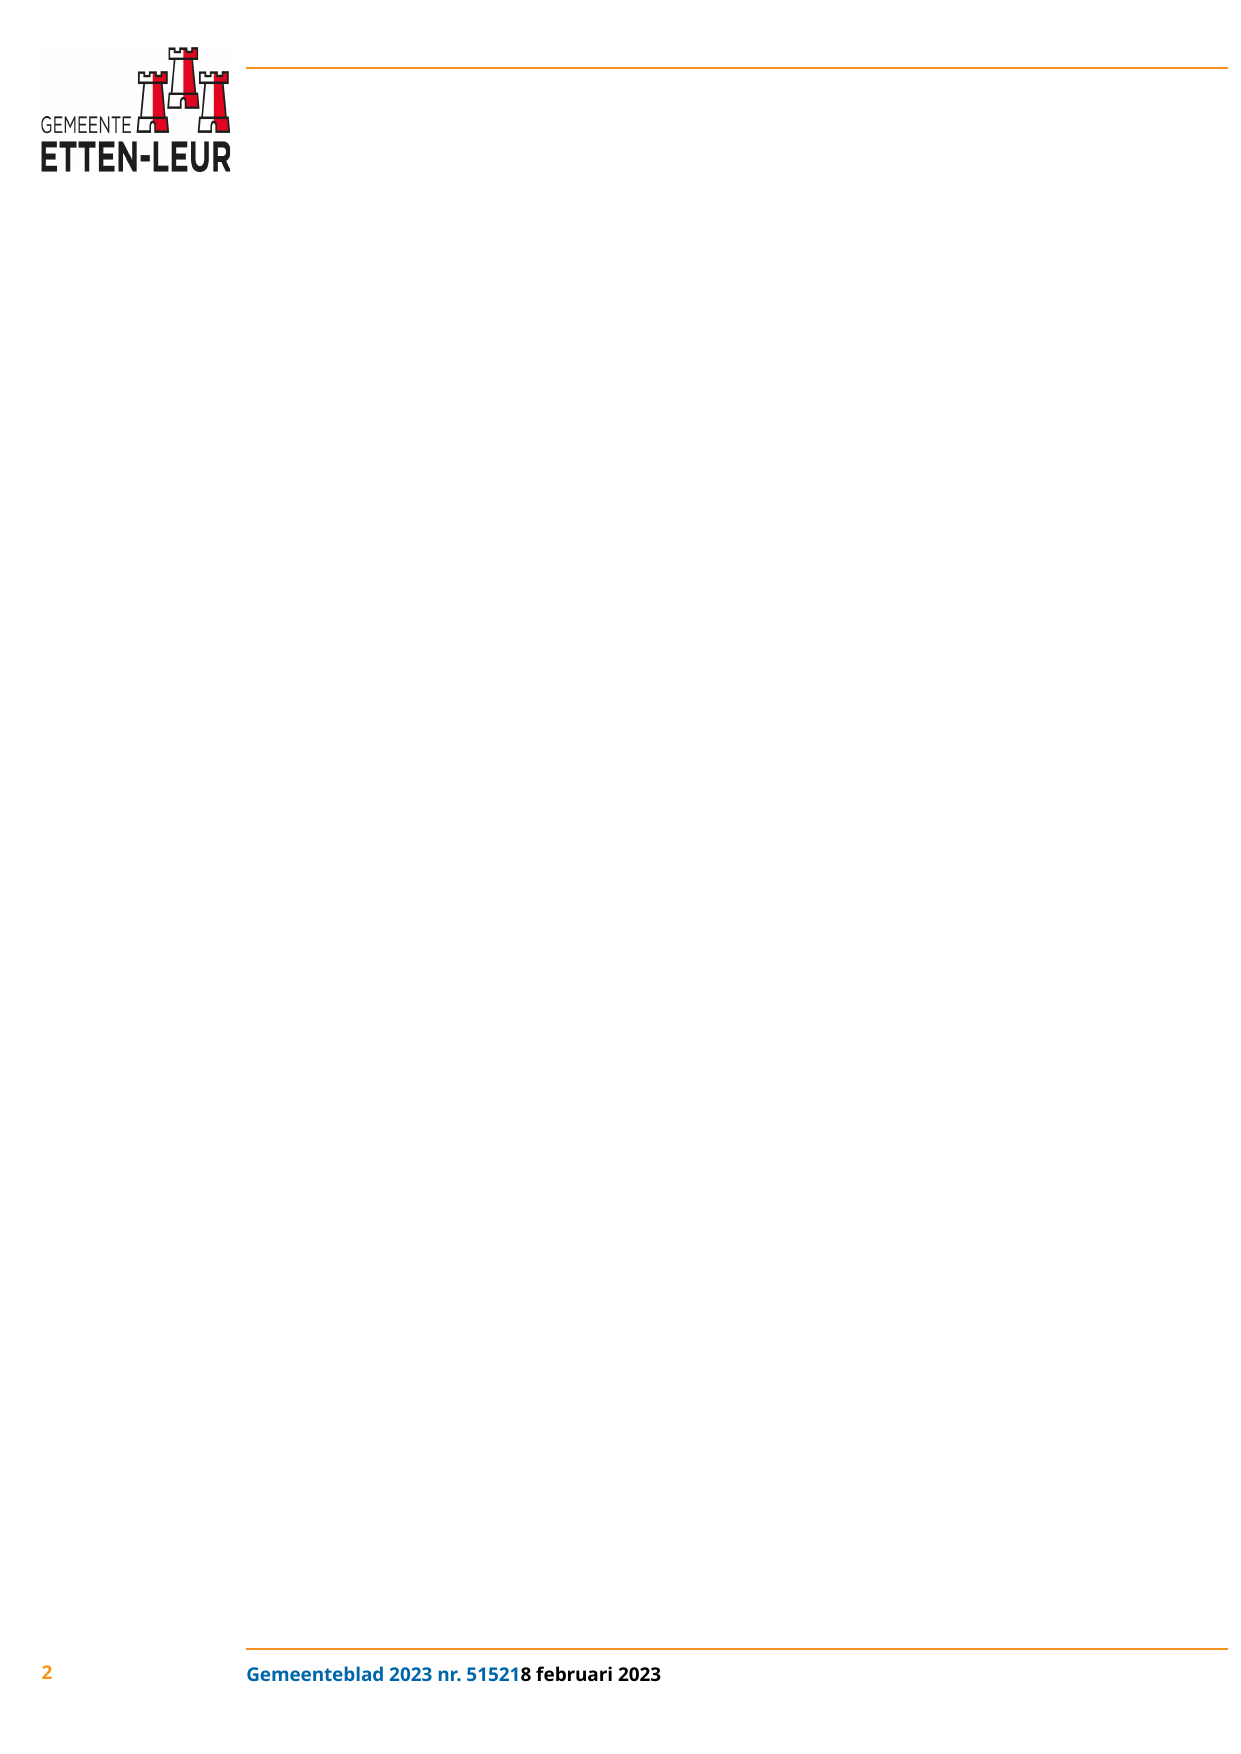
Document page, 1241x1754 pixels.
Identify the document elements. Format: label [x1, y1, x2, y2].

picture [41, 47, 231, 172]
